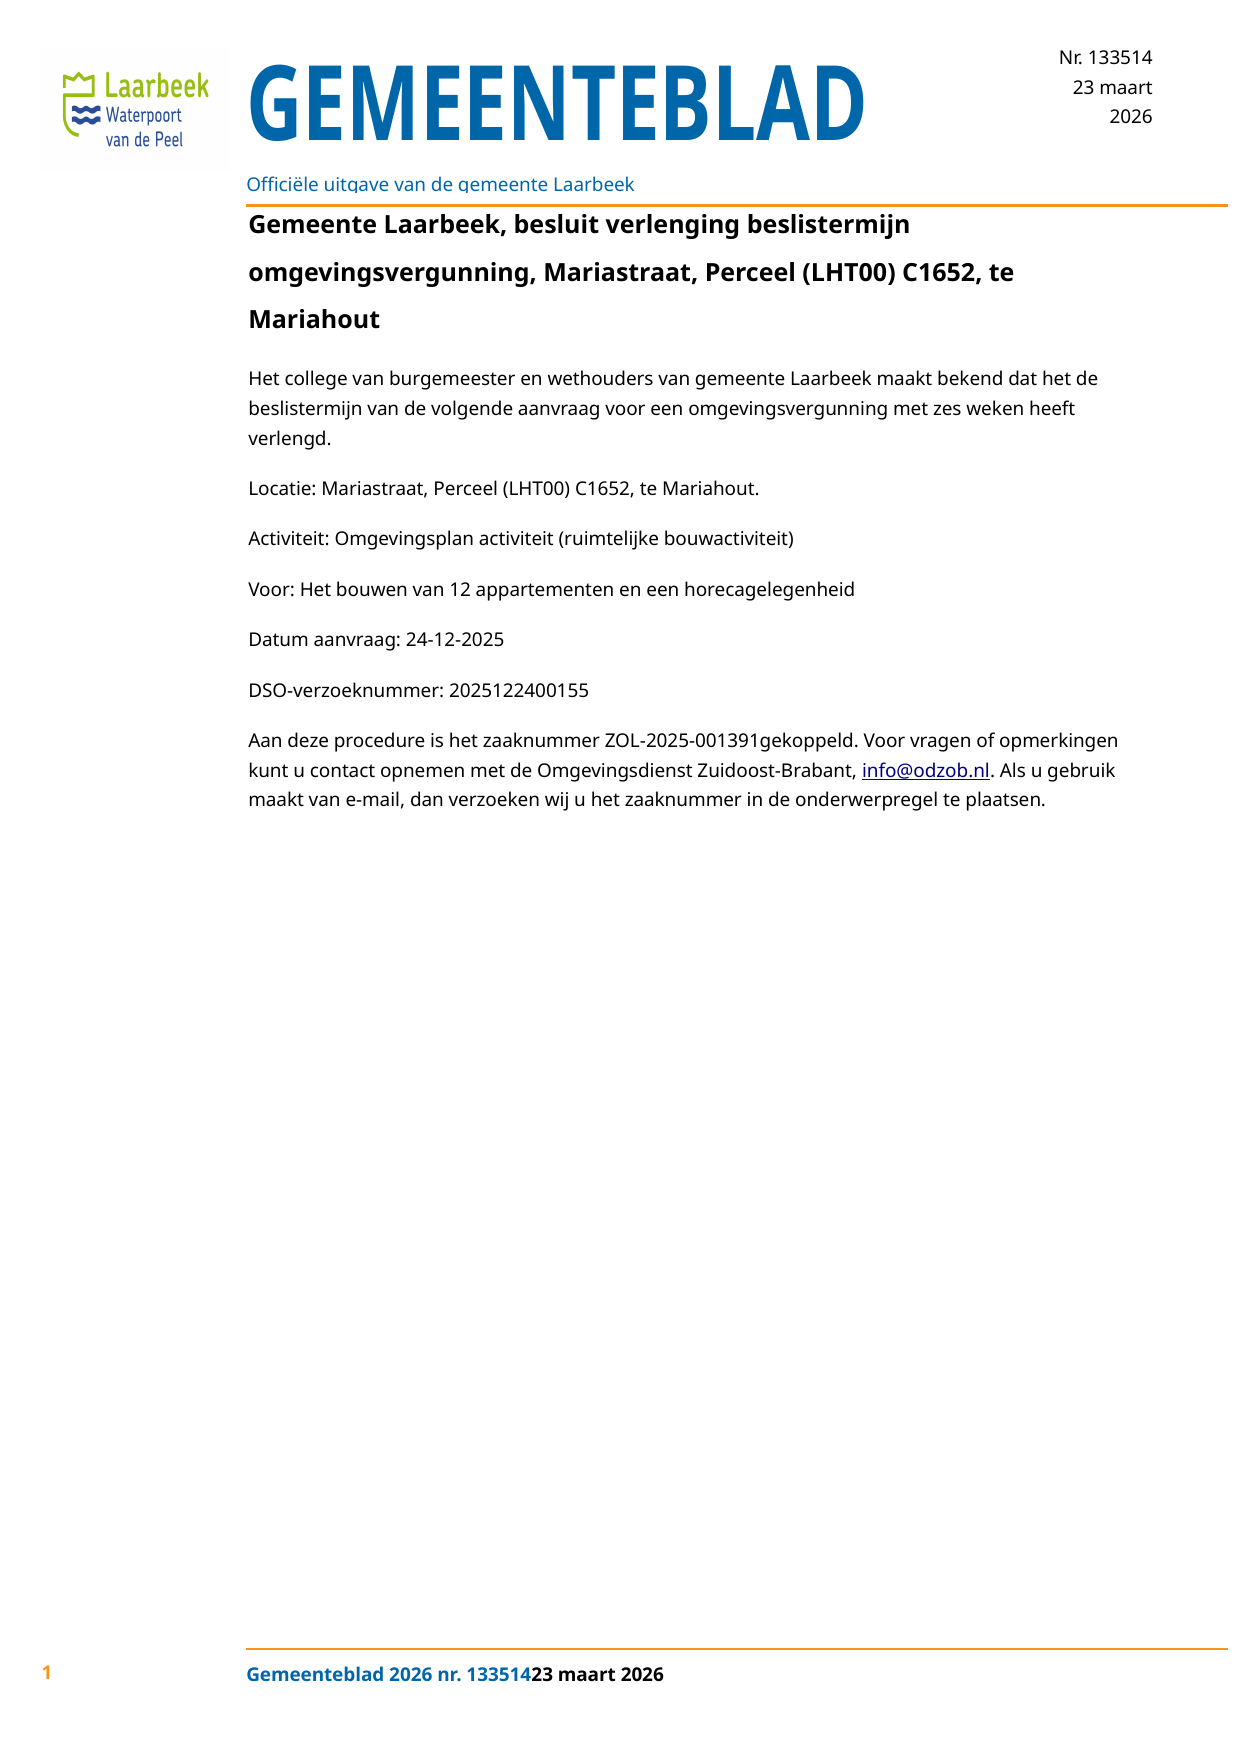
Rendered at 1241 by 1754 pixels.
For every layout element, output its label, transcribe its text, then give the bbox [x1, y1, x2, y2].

text Activiteit: Omgevingsplan activiteit (ruimtelijke bouwactiviteit) [248, 526, 1152, 551]
text DSO-verzoeknummer: 2025122400155 [248, 677, 1152, 702]
text Aan deze procedure is het zaaknummer ZOL-2025-001391gekoppeld. Voor vragen of opmerkingen kunt u contact opnemen met de Omgevingsdienst Zuidoost-Brabant, info@odzob.nl. Als u gebruik maakt van e-mail, dan verzoeken wij u het zaaknummer in de onderwerpregel te plaatsen. [248, 727, 1152, 812]
text Het college van burgemeester en wethouders van gemeente Laarbeek maakt bekend dat het de beslistermijn van de volgende aanvraag voor een omgevingsvergunning met zes weken heeft verlengd. [248, 366, 1152, 450]
text Datum aanvraag: 24-12-2025 [248, 626, 1152, 652]
picture [41, 47, 231, 172]
text Gemeente Laarbeek, besluit verlenging beslistermijn omgevingsvergunning, Mariastraat, Perceel (LHT00) C1652, te Mariahout [248, 207, 1152, 336]
text Locatie: Mariastraat, Perceel (LHT00) C1652, te Mariahout. [248, 475, 1152, 501]
text Voor: Het bouwen van 12 appartementen en een horecagelegenheid [248, 576, 1152, 602]
